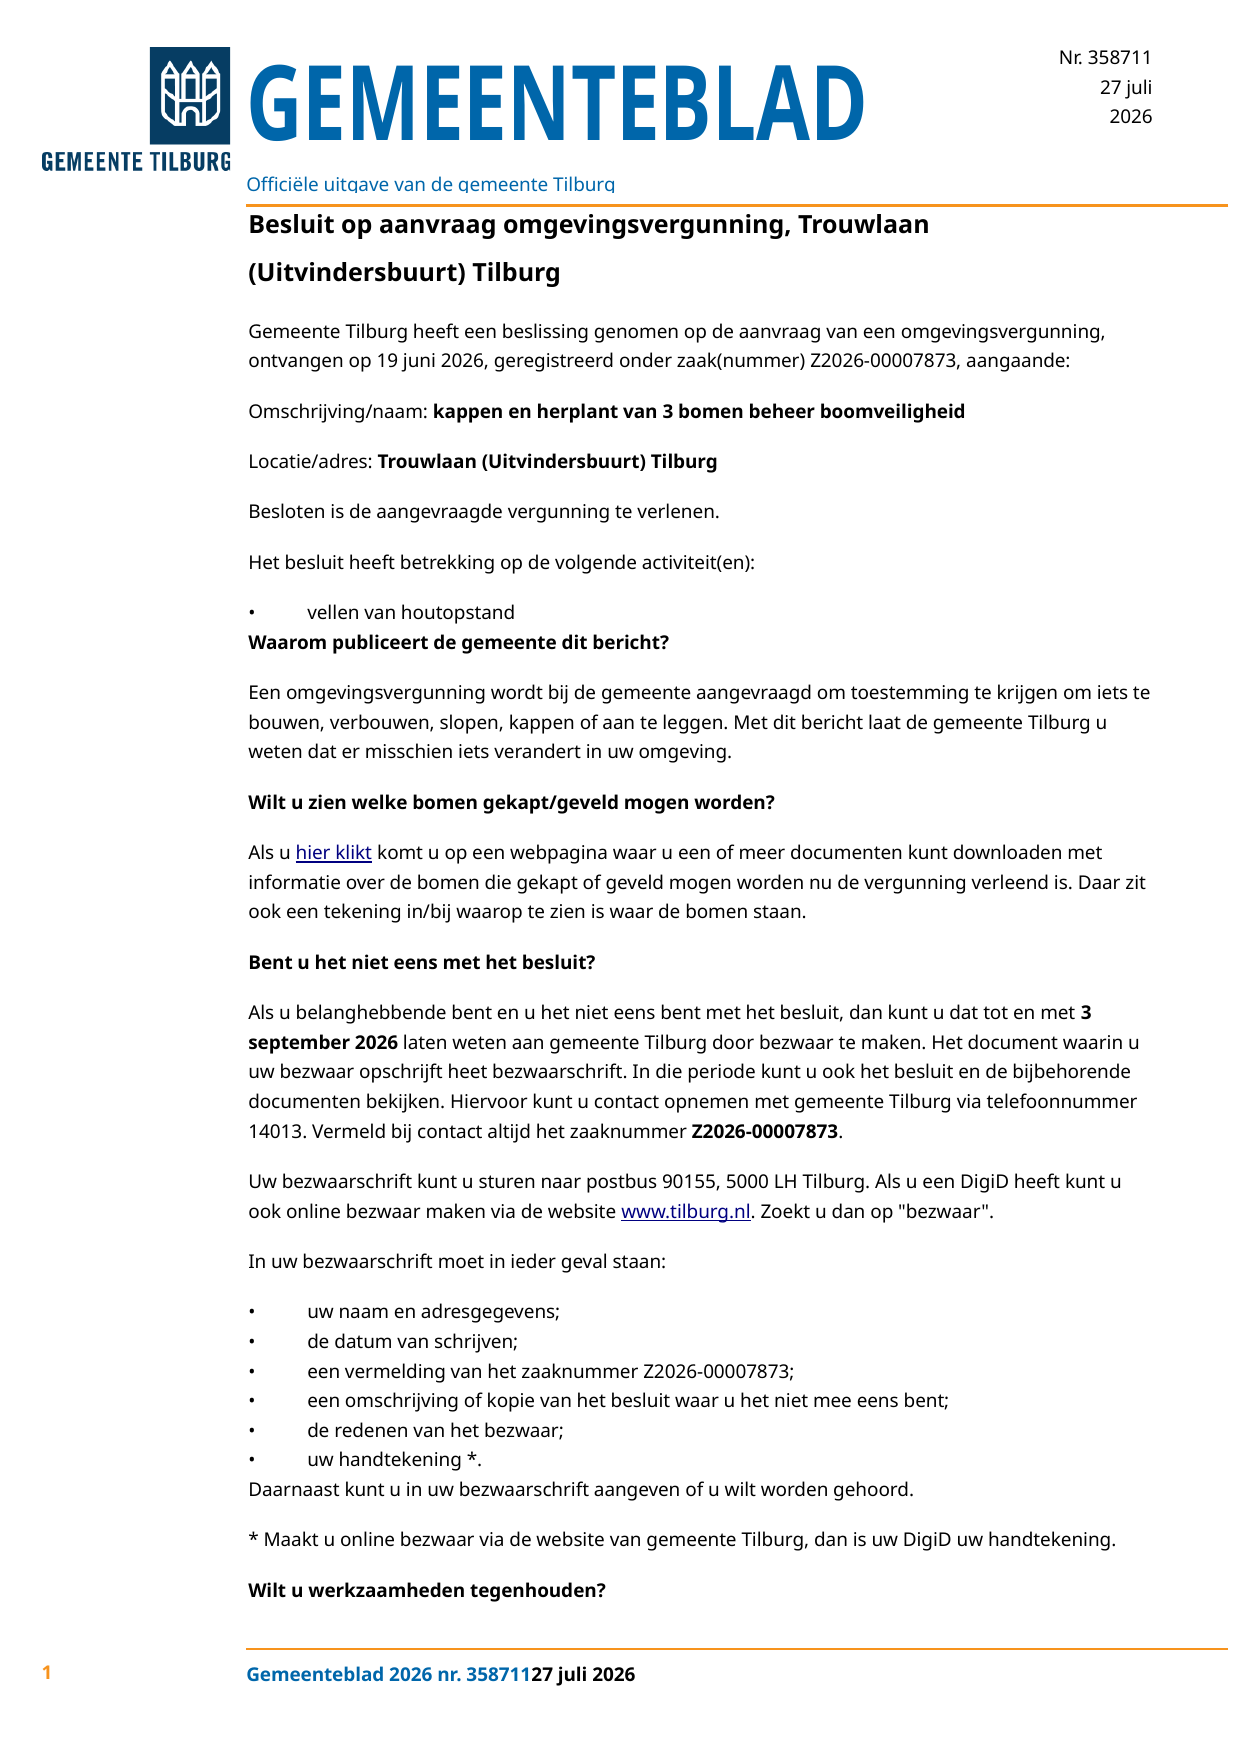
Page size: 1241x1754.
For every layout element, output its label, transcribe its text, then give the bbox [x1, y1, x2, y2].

text Wilt u zien welke bomen gekapt/geveld mogen worden? [248, 789, 1152, 815]
text Bent u het niet eens met het besluit? [248, 949, 1152, 975]
text Het besluit heeft betrekking op de volgende activiteit(en): [248, 549, 1152, 575]
text Gemeente Tilburg heeft een beslissing genomen op de aanvraag van een omgevingsvergunning, ontvangen op 19 juni 2026, geregistreerd onder zaak(nummer) Z2026-00007873, aangaande: [248, 318, 1152, 373]
text Wilt u werkzaamheden tegenhouden? [248, 1577, 1152, 1603]
list een vermelding van het zaaknummer Z2026-00007873; [248, 1358, 1152, 1384]
list de datum van schrijven; [248, 1328, 1152, 1354]
text Omschrijving/naam: kappen en herplant van 3 bomen beheer boomveiligheid [248, 398, 1152, 424]
text Locatie/adres: Trouwlaan (Uitvindersbuurt) Tilburg [248, 448, 1152, 474]
text Een omgevingsvergunning wordt bij de gemeente aangevraagd om toestemming te krijgen om iets te bouwen, verbouwen, slopen, kappen of aan te leggen. Met dit bericht laat de gemeente Tilburg u weten dat er misschien iets verandert in uw omgeving. [248, 679, 1152, 764]
text Daarnaast kunt u in uw bezwaarschrift aangeven of u wilt worden gehoord. [248, 1476, 1152, 1502]
list vellen van houtopstand [248, 599, 1152, 625]
text Uw bezwaarschrift kunt u sturen naar postbus 90155, 5000 LH Tilburg. Als u een DigiD heeft kunt u ook online bezwaar maken via de website www.tilburg.nl. Zoekt u dan op "bezwaar". [248, 1168, 1152, 1224]
text Als u belanghebbende bent en u het niet eens bent met het besluit, dan kunt u dat tot en met 3 september 2026 laten weten aan gemeente Tilburg door bezwaar te maken. Het document waarin u uw bezwaar opschrijft heet bezwaarschrift. In die periode kunt u ook het besluit en de bijbehorende documenten bekijken. Hiervoor kunt u contact opnemen met gemeente Tilburg via telefoonnummer 14013. Vermeld bij contact altijd het zaaknummer Z2026-00007873. [248, 999, 1152, 1144]
text Besloten is de aangevraagde vergunning te verlenen. [248, 499, 1152, 524]
text Als u hier klikt komt u op een webpagina waar u een of meer documenten kunt downloaden met informatie over de bomen die gekapt of geveld mogen worden nu de vergunning verleend is. Daar zit ook een tekening in/bij waarop te zien is waar de bomen staan. [248, 839, 1152, 924]
text In uw bezwaarschrift moet in ieder geval staan: [248, 1248, 1152, 1274]
list uw naam en adresgegevens; [248, 1299, 1152, 1324]
list een omschrijving of kopie van het besluit waar u het niet mee eens bent; [248, 1387, 1152, 1413]
text * Maakt u online bezwaar via de website van gemeente Tilburg, dan is uw DigiD uw handtekening. [248, 1527, 1152, 1552]
list de redenen van het bezwaar; [248, 1417, 1152, 1443]
picture [41, 47, 231, 172]
text Besluit op aanvraag omgevingsvergunning, Trouwlaan (Uitvindersbuurt) Tilburg [248, 207, 1152, 288]
text Waarom publiceert de gemeente dit bericht? [248, 629, 1152, 655]
list uw handtekening *. [248, 1447, 1152, 1472]
